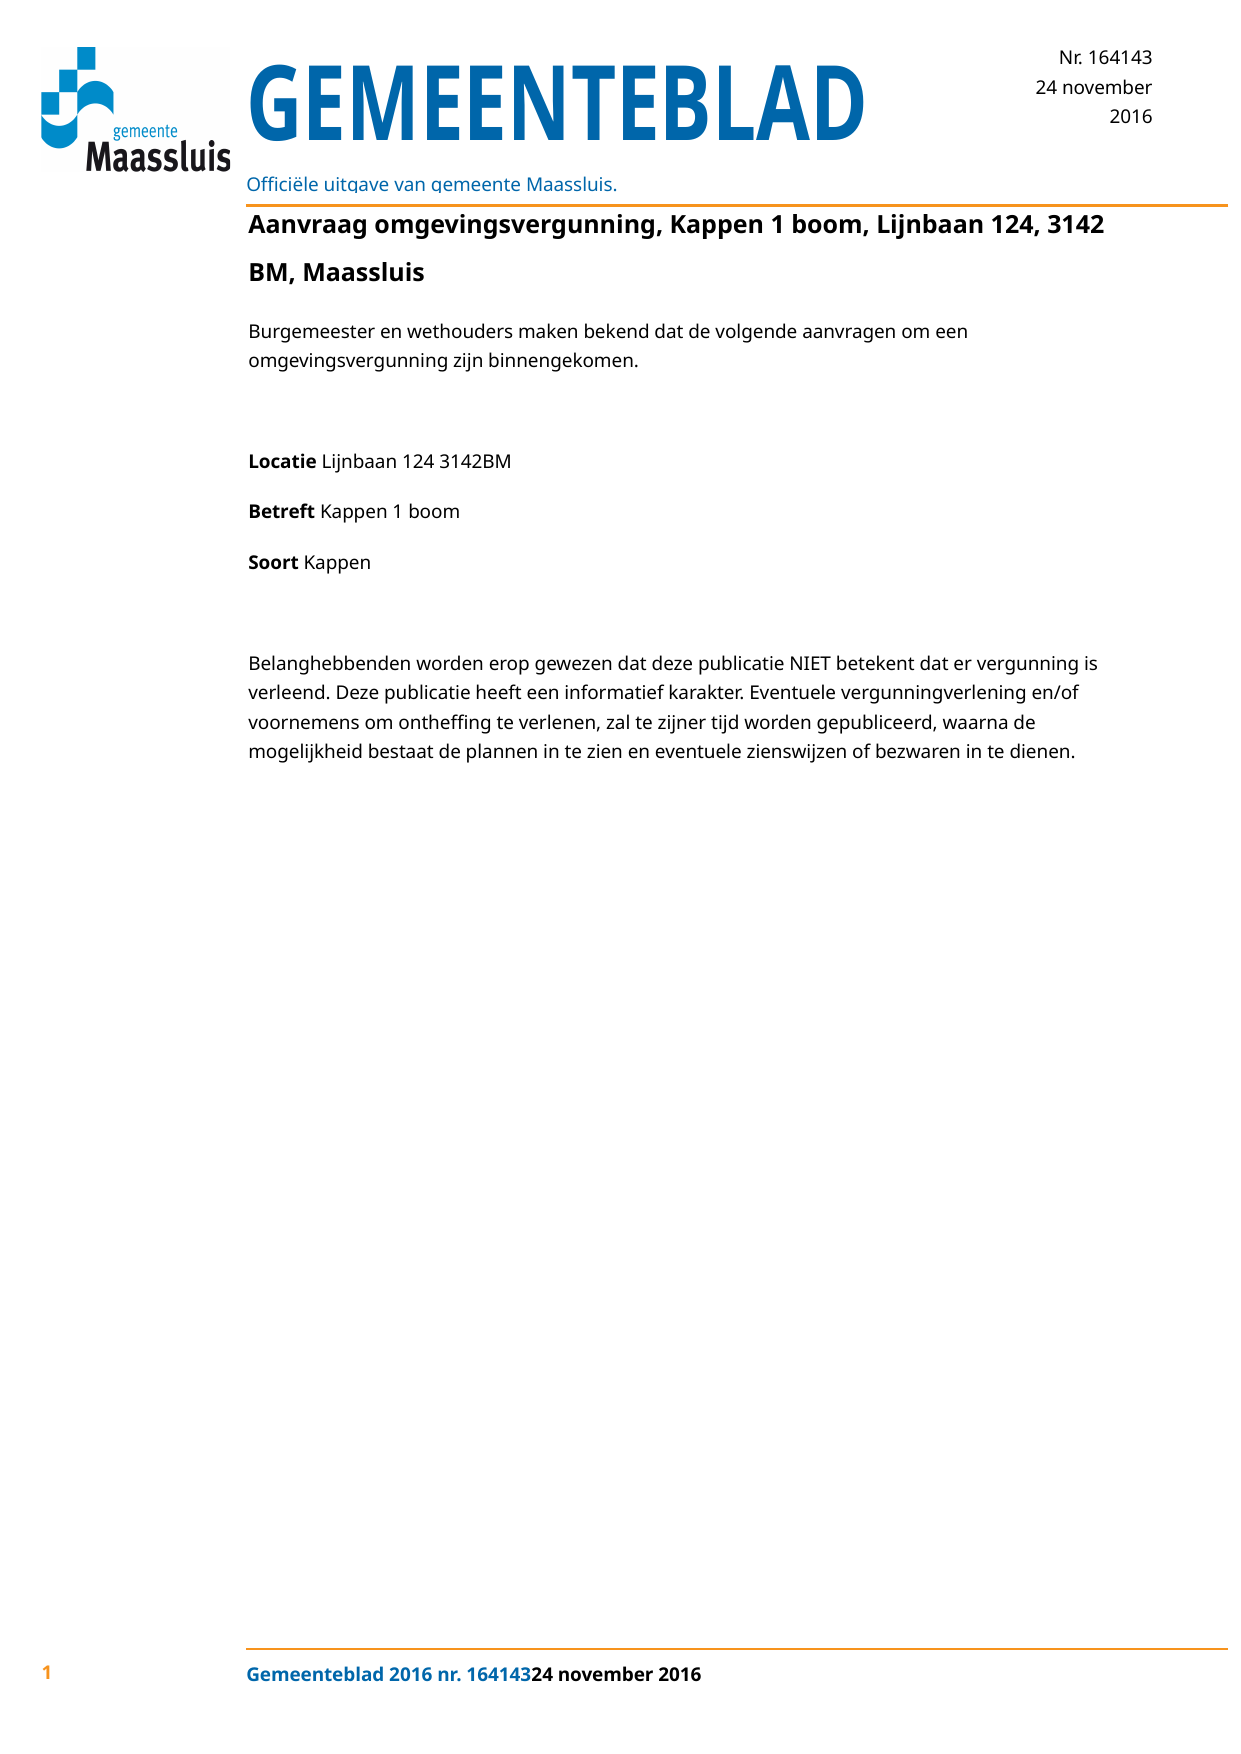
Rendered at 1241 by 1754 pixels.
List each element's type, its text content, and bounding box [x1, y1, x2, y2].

text Burgemeester en wethouders maken bekend dat de volgende aanvragen om een omgevingsvergunning zijn binnengekomen. [248, 318, 1152, 373]
picture [41, 47, 231, 172]
text Belanghebbenden worden erop gewezen dat deze publicatie NIET betekent dat er vergunning is verleend. Deze publicatie heeft een informatief karakter. Eventuele vergunningverlening en/of voornemens om ontheffing te verlenen, zal te zijner tijd worden gepubliceerd, waarna de mogelijkheid bestaat de plannen in te zien en eventuele zienswijzen of bezwaren in te dienen. [248, 650, 1152, 764]
text Aanvraag omgevingsvergunning, Kappen 1 boom, Lijnbaan 124, 3142 BM, Maassluis [248, 207, 1152, 288]
text Betreft Kappen 1 boom [248, 499, 1152, 524]
text Locatie Lijnbaan 124 3142BM [248, 448, 1152, 474]
picture [41, 47, 77, 92]
text Soort Kappen [248, 549, 1152, 575]
